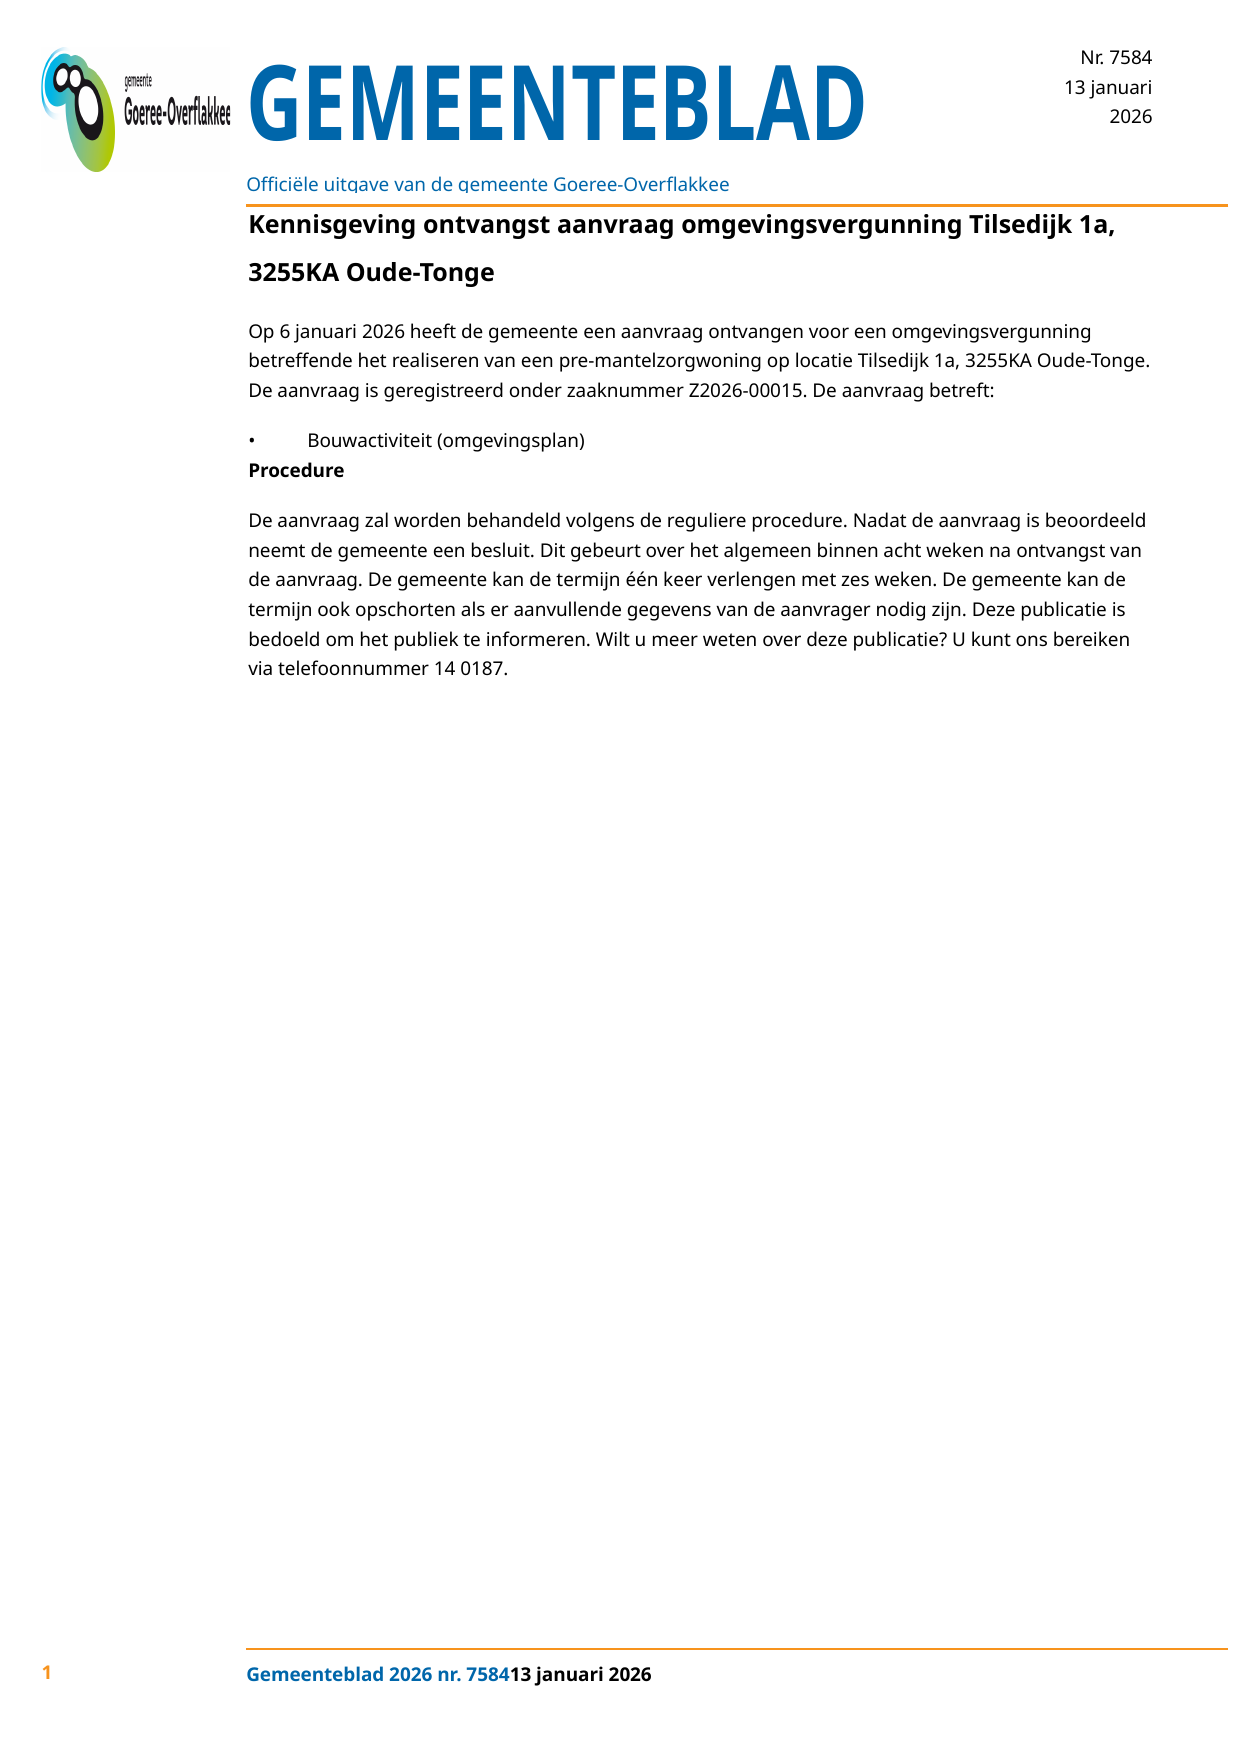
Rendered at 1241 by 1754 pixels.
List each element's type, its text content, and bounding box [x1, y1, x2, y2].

picture [41, 47, 231, 172]
list Bouwactiviteit (omgevingsplan) [248, 427, 1152, 453]
text Op 6 januari 2026 heeft de gemeente een aanvraag ontvangen voor een omgevingsvergunning betreffende het realiseren van een pre-mantelzorgwoning op locatie Tilsedijk 1a, 3255KA Oude-Tonge. De aanvraag is geregistreerd onder zaaknummer Z2026-00015. De aanvraag betreft: [248, 318, 1152, 403]
text Kennisgeving ontvangst aanvraag omgevingsvergunning Tilsedijk 1a, 3255KA Oude-Tonge [248, 207, 1152, 288]
text De aanvraag zal worden behandeld volgens de reguliere procedure. Nadat de aanvraag is beoordeeld neemt de gemeente een besluit. Dit gebeurt over het algemeen binnen acht weken na ontvangst van de aanvraag. De gemeente kan de termijn één keer verlengen met zes weken. De gemeente kan de termijn ook opschorten als er aanvullende gegevens van de aanvrager nodig zijn. Deze publicatie is bedoeld om het publiek te informeren. Wilt u meer weten over deze publicatie? U kunt ons bereiken via telefoonnummer 14 0187. [248, 507, 1152, 681]
text Procedure [248, 457, 1152, 483]
